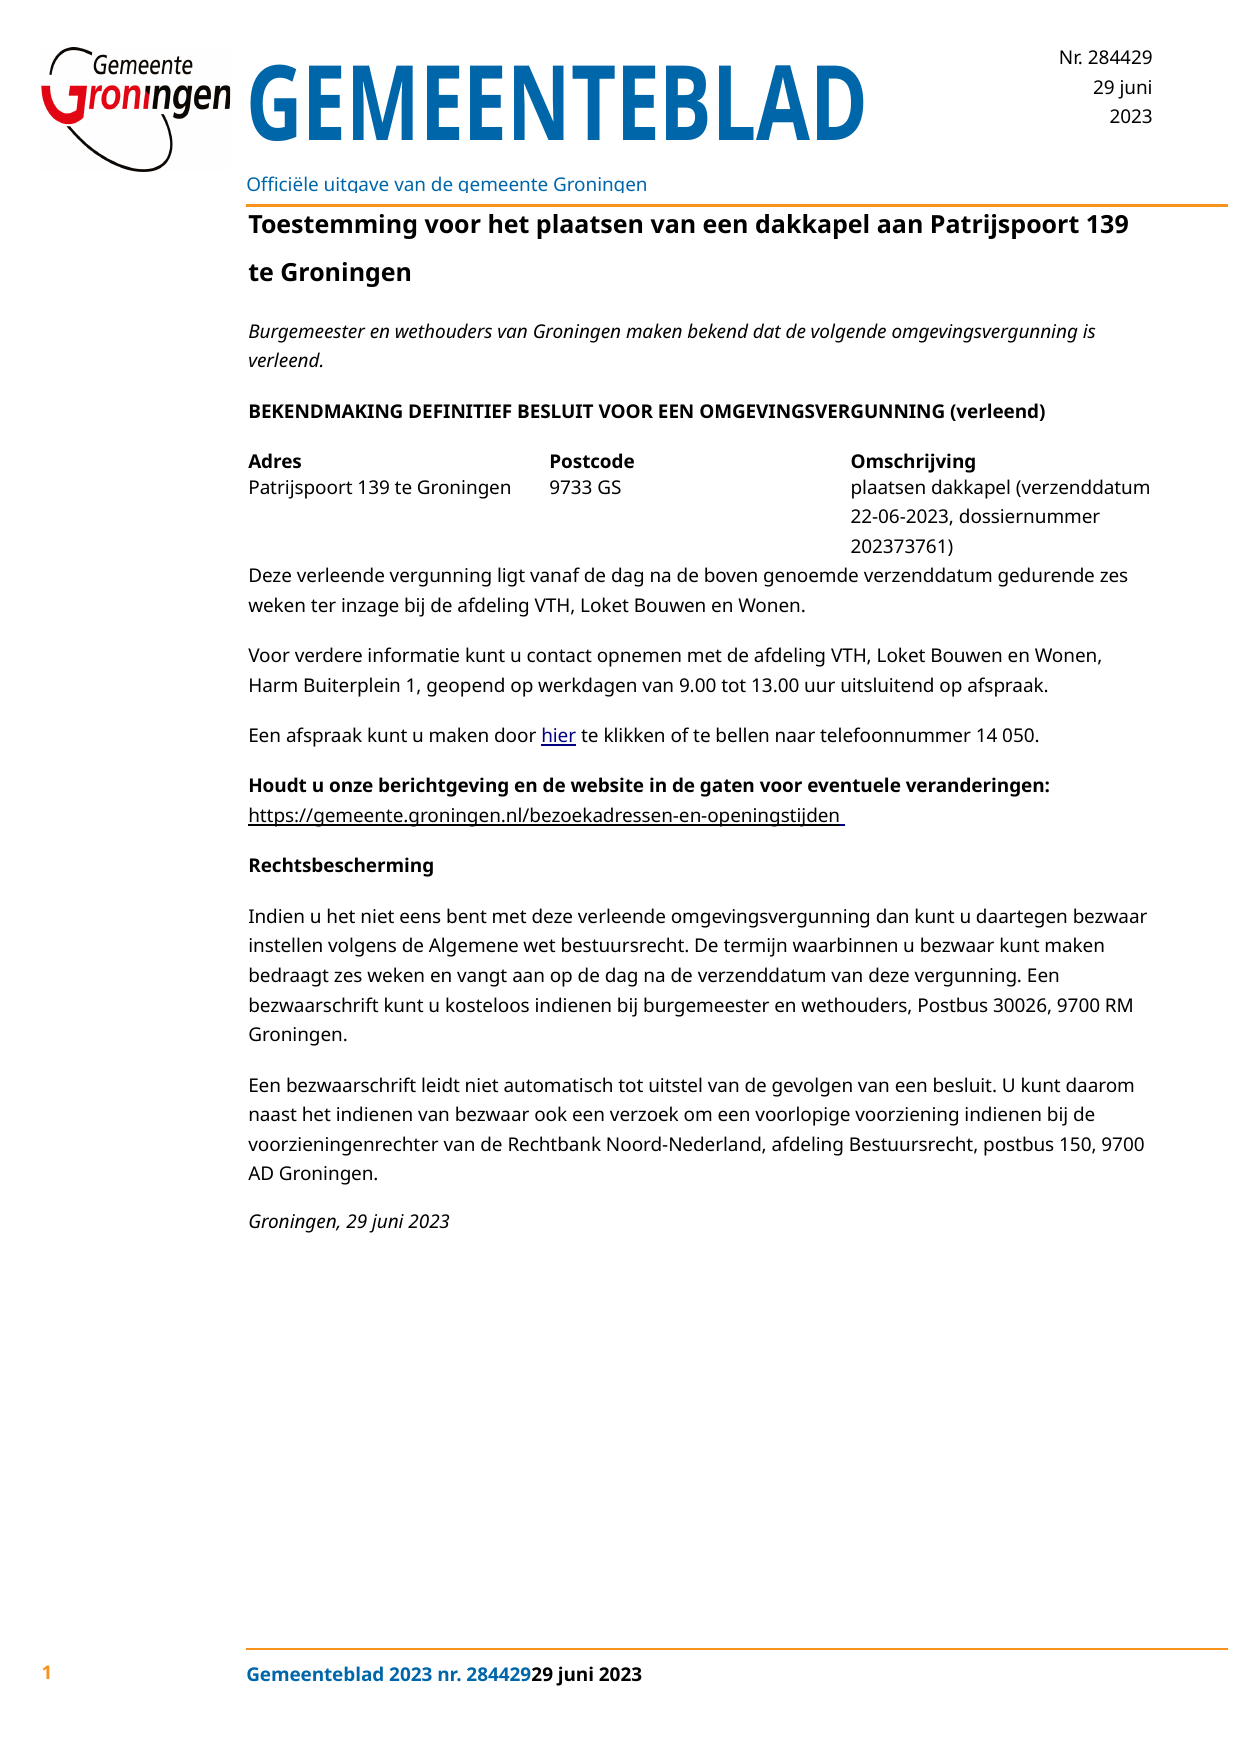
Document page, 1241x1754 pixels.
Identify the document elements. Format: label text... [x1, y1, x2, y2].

text Deze verleende vergunning ligt vanaf de dag na de boven genoemde verzenddatum gedurende zes weken ter inzage bij de afdeling VTH, Loket Bouwen en Wonen. [248, 562, 1152, 618]
table_cell Patrijspoort 139 te Groningen [248, 474, 549, 559]
table_header Omschrijving [850, 449, 1152, 474]
text Een bezwaarschrift leidt niet automatisch tot uitstel van de gevolgen van een besluit. U kunt daarom naast het indienen van bezwaar ook een verzoek om een voorlopige voorziening indienen bij de voorzieningenrechter van de Rechtbank Noord-Nederland, afdeling Bestuursrecht, postbus 150, 9700 AD Groningen. [248, 1072, 1152, 1186]
text Groningen, 29 juni 2023 [248, 1208, 1152, 1234]
table_header Postcode [549, 449, 850, 474]
picture [41, 47, 231, 172]
table_cell plaatsen dakkapel (verzenddatum 22-06-2023, dossiernummer 202373761) [850, 474, 1152, 559]
text Indien u het niet eens bent met deze verleende omgevingsvergunning dan kunt u daartegen bezwaar instellen volgens de Algemene wet bestuursrecht. De termijn waarbinnen u bezwaar kunt maken bedraagt zes weken en vangt aan op de dag na de verzenddatum van deze vergunning. Een bezwaarschrift kunt u kosteloos indienen bij burgemeester en wethouders, Postbus 30026, 9700 RM Groningen. [248, 903, 1152, 1047]
text BEKENDMAKING DEFINITIEF BESLUIT VOOR EEN OMGEVINGSVERGUNNING (verleend) [248, 398, 1152, 424]
table_header Adres [248, 449, 549, 474]
text Voor verdere informatie kunt u contact opnemen met de afdeling VTH, Loket Bouwen en Wonen, Harm Buiterplein 1, geopend op werkdagen van 9.00 tot 13.00 uur uitsluitend op afspraak. [248, 642, 1152, 698]
text Toestemming voor het plaatsen van een dakkapel aan Patrijspoort 139 te Groningen [248, 207, 1152, 288]
text Houdt u onze berichtgeving en de website in de gaten voor eventuele veranderingen: https://gemeente.groningen.nl/bezoekadressen-en-openingstijden [248, 773, 1152, 828]
text Een afspraak kunt u maken door hier te klikken of te bellen naar telefoonnummer 14 050. [248, 722, 1152, 748]
text Burgemeester en wethouders van Groningen maken bekend dat de volgende omgevingsvergunning is verleend. [248, 318, 1152, 373]
table_cell 9733 GS [549, 474, 850, 559]
text Rechtsbescherming [248, 853, 1152, 878]
